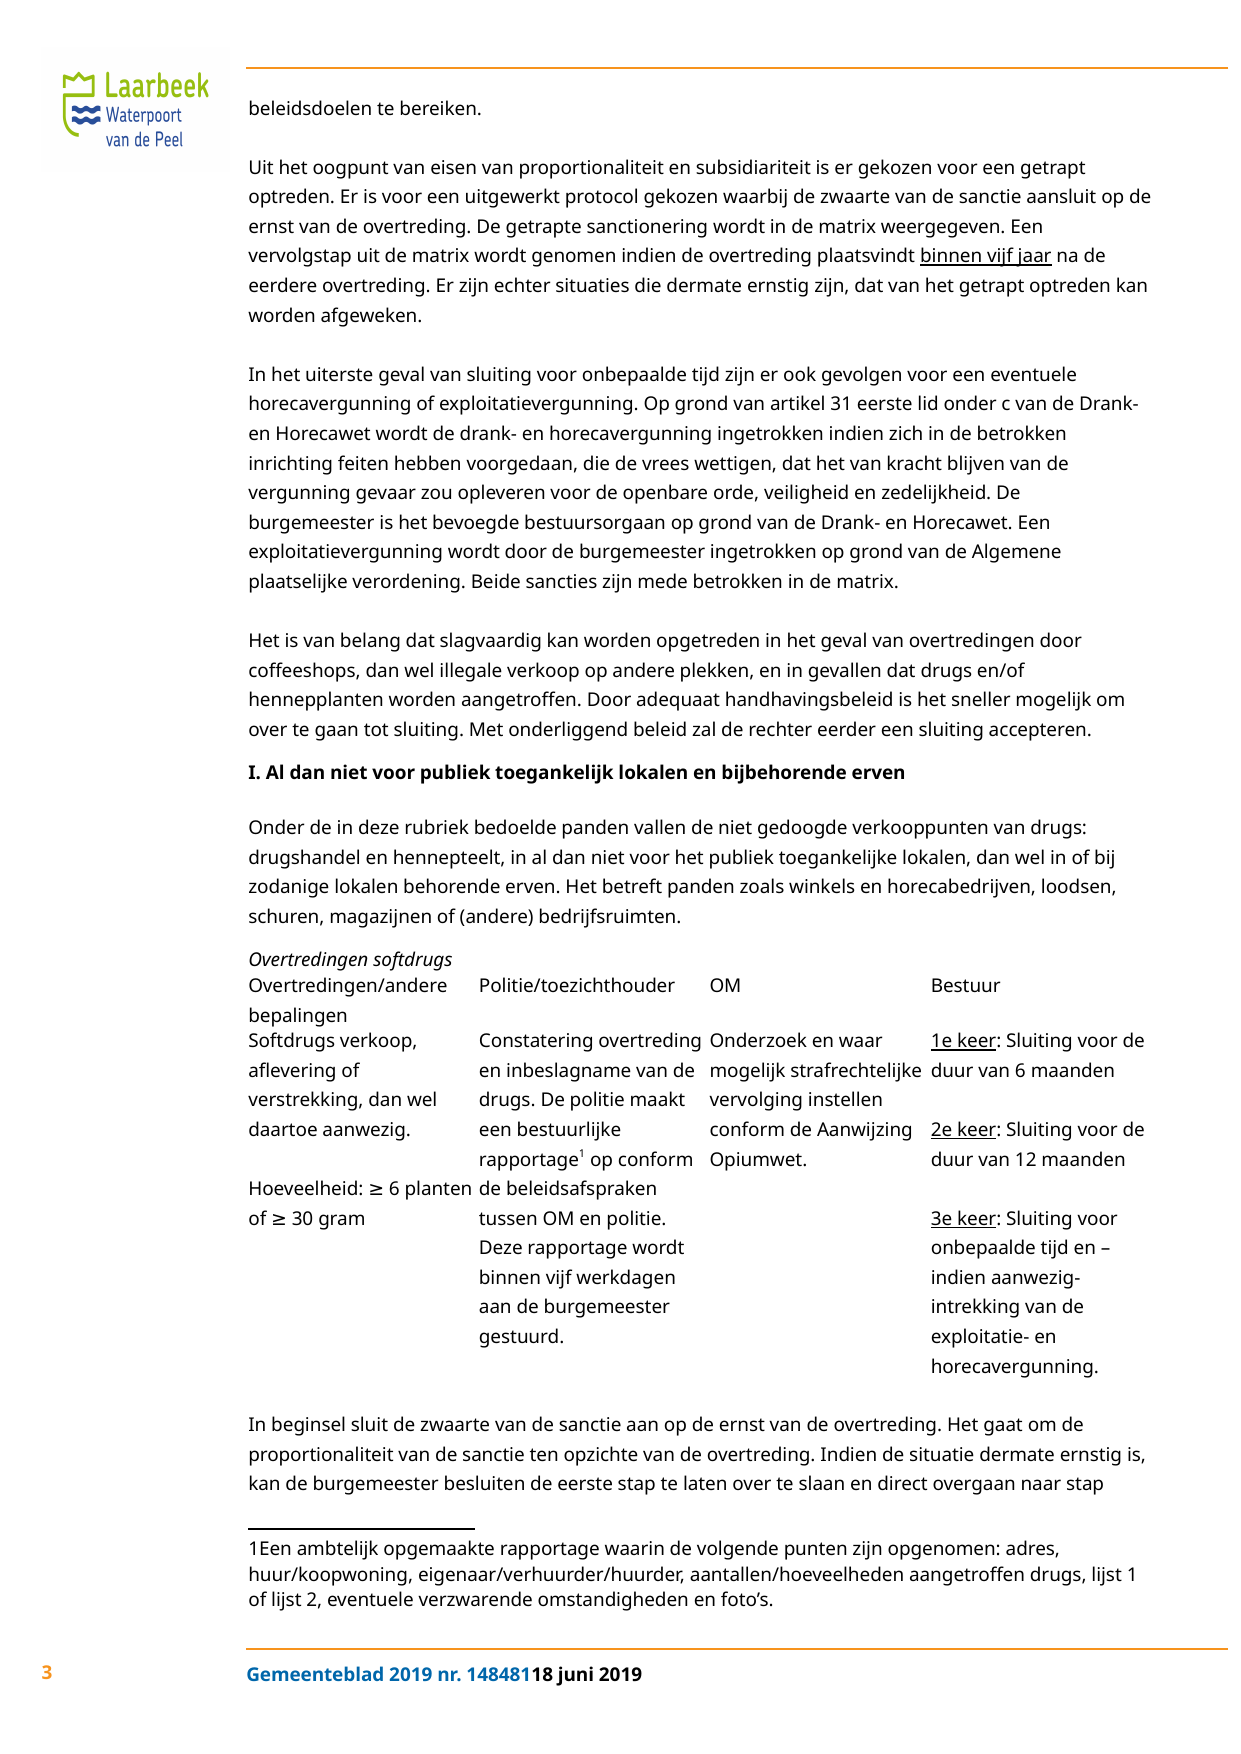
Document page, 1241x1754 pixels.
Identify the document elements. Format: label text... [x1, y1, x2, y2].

text In beginsel sluit de zwaarte van de sanctie aan op de ernst van de overtreding. Het gaat om de proportionaliteit van de sanctie ten opzichte van de overtreding. Indien de situatie dermate ernstig is, kan de burgemeester besluiten de eerste stap te laten over te slaan en direct overgaan naar stap [248, 1411, 1152, 1496]
text Uit het oogpunt van eisen van proportionaliteit en subsidiariteit is er gekozen voor een getrapt optreden. Er is voor een uitgewerkt protocol gekozen waarbij de zwaarte van de sanctie aansluit op de ernst van de overtreding. De getrapte sanctionering wordt in de matrix weergegeven. Een vervolgstap uit de matrix wordt genomen indien de overtreding plaatsvindt binnen vijf jaar na de eerdere overtreding. Er zijn echter situaties die dermate ernstig zijn, dat van het getrapt optreden kan worden afgeweken. [248, 154, 1152, 328]
table_cell Constatering overtreding en inbeslagname van de drugs. De politie maakt een bestuurlijke rapportage op conform de beleidsafspraken tussen OM en politie. Deze rapportage wordt binnen vijf werkdagen aan de burgemeester gestuurd. [479, 1028, 709, 1379]
text beleidsdoelen te bereiken. [248, 95, 1152, 121]
table_cell 1e keer: Sluiting voor de duur van 6 maanden 2e keer: Sluiting voor de duur van 12 maanden 3e keer: Sluiting voor onbepaalde tijd en – indien aanwezig- intrekking van de exploitatie- en horecavergunning. [931, 1028, 1152, 1379]
text I. Al dan niet voor publiek toegankelijk lokalen en bijbehorende erven [248, 759, 1152, 785]
text Het is van belang dat slagvaardig kan worden opgetreden in het geval van overtredingen door coffeeshops, dan wel illegale verkoop op andere plekken, en in gevallen dat drugs en/of hennepplanten worden aangetroffen. Door adequaat handhavingsbeleid is het sneller mogelijk om over te gaan tot sluiting. Met onderliggend beleid zal de rechter eerder een sluiting accepteren. [248, 627, 1152, 742]
table_header Overtredingen/andere bepalingen [248, 972, 479, 1027]
text Onder de in deze rubriek bedoelde panden vallen de niet gedoogde verkooppunten van drugs: drugshandel en hennepteelt, in al dan niet voor het publiek toegankelijke lokalen, dan wel in of bij zodanige lokalen behorende erven. Het betreft panden zoals winkels en horecabedrijven, loodsen, schuren, magazijnen of (andere) bedrijfsruimten. [248, 814, 1152, 929]
table_header Politie/toezichthouder [479, 972, 709, 1027]
text Overtredingen softdrugs [248, 946, 1152, 972]
table_cell Softdrugs verkoop, aflevering of verstrekking, dan wel daartoe aanwezig. Hoeveelheid: ≥ 6 planten of ≥ 30 gram [248, 1028, 479, 1379]
table_header Bestuur [931, 972, 1152, 1027]
text In het uiterste geval van sluiting voor onbepaalde tijd zijn er ook gevolgen voor een eventuele horecavergunning of exploitatievergunning. Op grond van artikel 31 eerste lid onder c van de Drank- en Horecawet wordt de drank- en horecavergunning ingetrokken indien zich in de betrokken inrichting feiten hebben voorgedaan, die de vrees wettigen, dat het van kracht blijven van de vergunning gevaar zou opleveren voor de openbare orde, veiligheid en zedelijkheid. De burgemeester is het bevoegde bestuursorgaan op grond van de Drank- en Horecawet. Een exploitatievergunning wordt door de burgemeester ingetrokken op grond van de Algemene plaatselijke verordening. Beide sancties zijn mede betrokken in de matrix. [248, 361, 1152, 594]
picture [41, 47, 231, 172]
table_header OM [709, 972, 931, 1027]
table_cell Onderzoek en waar mogelijk strafrechtelijke vervolging instellen conform de Aanwijzing Opiumwet. [709, 1028, 931, 1379]
